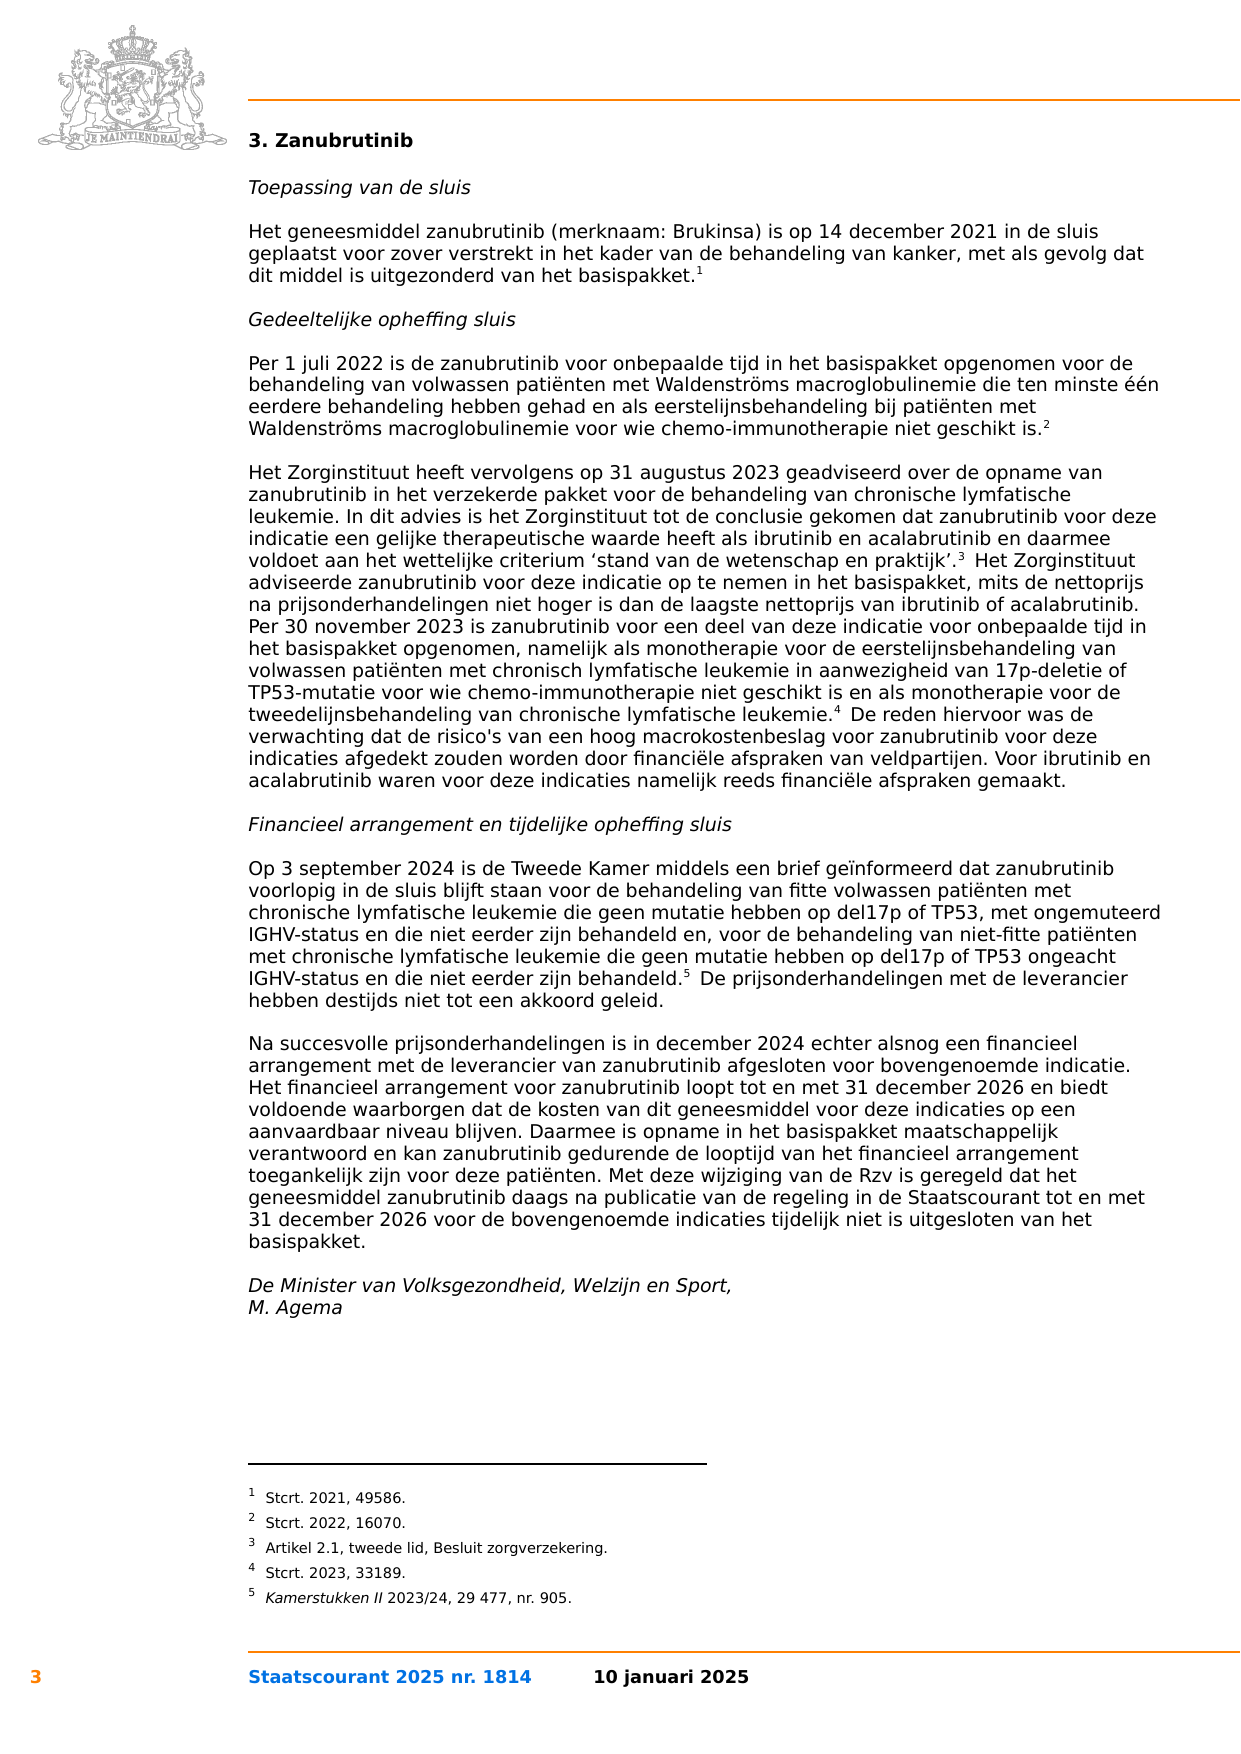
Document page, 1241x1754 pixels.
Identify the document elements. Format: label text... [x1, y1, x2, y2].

subtitle Financieel arrangement en tijdelijke opheffing sluis [248, 814, 1163, 836]
text De Minister van Volksgezondheid, Welzijn en Sport, M. Agema [248, 1275, 1163, 1319]
text Stcrt. 2022, 16070. [248, 1511, 1163, 1533]
text Stcrt. 2023, 33189. [248, 1561, 1163, 1583]
subtitle Gedeeltelijke opheffing sluis [248, 308, 1163, 331]
subtitle 3. Zanubrutinib [248, 130, 1163, 152]
text Het geneesmiddel zanubrutinib (merknaam: Brukinsa) is op 14 december 2021 in de sluis geplaatst voor zover verstrekt in het kader van de behandeling van kanker, met als gevolg dat dit middel is uitgezonderd van het basispakket. [248, 221, 1163, 287]
text Artikel 2.1, tweede lid, Besluit zorgverzekering. [248, 1536, 1163, 1558]
subtitle Toepassing van de sluis [248, 177, 1163, 199]
picture [38, 25, 227, 150]
text Het Zorginstituut heeft vervolgens op 31 augustus 2023 geadviseerd over de opname van zanubrutinib in het verzekerde pakket voor de behandeling van chronische lymfatische leukemie. In dit advies is het Zorginstituut tot de conclusie gekomen dat zanubrutinib voor deze indicatie een gelijke therapeutische waarde heeft als ibrutinib en acalabrutinib en daarmee voldoet aan het wettelijke criterium ‘stand van de wetenschap en praktijk’. Het Zorginstituut adviseerde zanubrutinib voor deze indicatie op te nemen in het basispakket, mits de nettoprijs na prijsonderhandelingen niet hoger is dan de laagste nettoprijs van ibrutinib of acalabrutinib. Per 30 november 2023 is zanubrutinib voor een deel van deze indicatie voor onbepaalde tijd in het basispakket opgenomen, namelijk als monotherapie voor de eerstelijnsbehandeling van volwassen patiënten met chronisch lymfatische leukemie in aanwezigheid van 17p-deletie of TP53-mutatie voor wie chemo-immunotherapie niet geschikt is en als monotherapie voor de tweedelijnsbehandeling van chronische lymfatische leukemie. De reden hiervoor was de verwachting dat de risico's van een hoog macrokostenbeslag voor zanubrutinib voor deze indicaties afgedekt zouden worden door financiële afspraken van veldpartijen. Voor ibrutinib en acalabrutinib waren voor deze indicaties namelijk reeds financiële afspraken gemaakt. [248, 462, 1163, 792]
text Per 1 juli 2022 is de zanubrutinib voor onbepaalde tijd in het basispakket opgenomen voor de behandeling van volwassen patiënten met Waldenströms macroglobulinemie die ten minste één eerdere behandeling hebben gehad en als eerstelijnsbehandeling bij patiënten met Waldenströms macroglobulinemie voor wie chemo-immunotherapie niet geschikt is. [248, 352, 1163, 440]
text Op 3 september 2024 is de Tweede Kamer middels een brief geïnformeerd dat zanubrutinib voorlopig in de sluis blijft staan voor de behandeling van fitte volwassen patiënten met chronische lymfatische leukemie die geen mutatie hebben op del17p of TP53, met ongemuteerd IGHV-status en die niet eerder zijn behandeld en, voor de behandeling van niet-fitte patiënten met chronische lymfatische leukemie die geen mutatie hebben op del17p of TP53 ongeacht IGHV-status en die niet eerder zijn behandeld. De prijsonderhandelingen met de leverancier hebben destijds niet tot een akkoord geleid. [248, 858, 1163, 1011]
text Stcrt. 2021, 49586. [248, 1486, 1163, 1508]
text Na succesvolle prijsonderhandelingen is in december 2024 echter alsnog een financieel arrangement met de leverancier van zanubrutinib afgesloten voor bovengenoemde indicatie. Het financieel arrangement voor zanubrutinib loopt tot en met 31 december 2026 en biedt voldoende waarborgen dat de kosten van dit geneesmiddel voor deze indicaties op een aanvaardbaar niveau blijven. Daarmee is opname in het basispakket maatschappelijk verantwoord en kan zanubrutinib gedurende de looptijd van het financieel arrangement toegankelijk zijn voor deze patiënten. Met deze wijziging van de Rzv is geregeld dat het geneesmiddel zanubrutinib daags na publicatie van de regeling in de Staatscourant tot en met 31 december 2026 voor de bovengenoemde indicaties tijdelijk niet is uitgesloten van het basispakket. [248, 1033, 1163, 1253]
text Kamerstukken II 2023/24, 29 477, nr. 905. [248, 1586, 1163, 1608]
